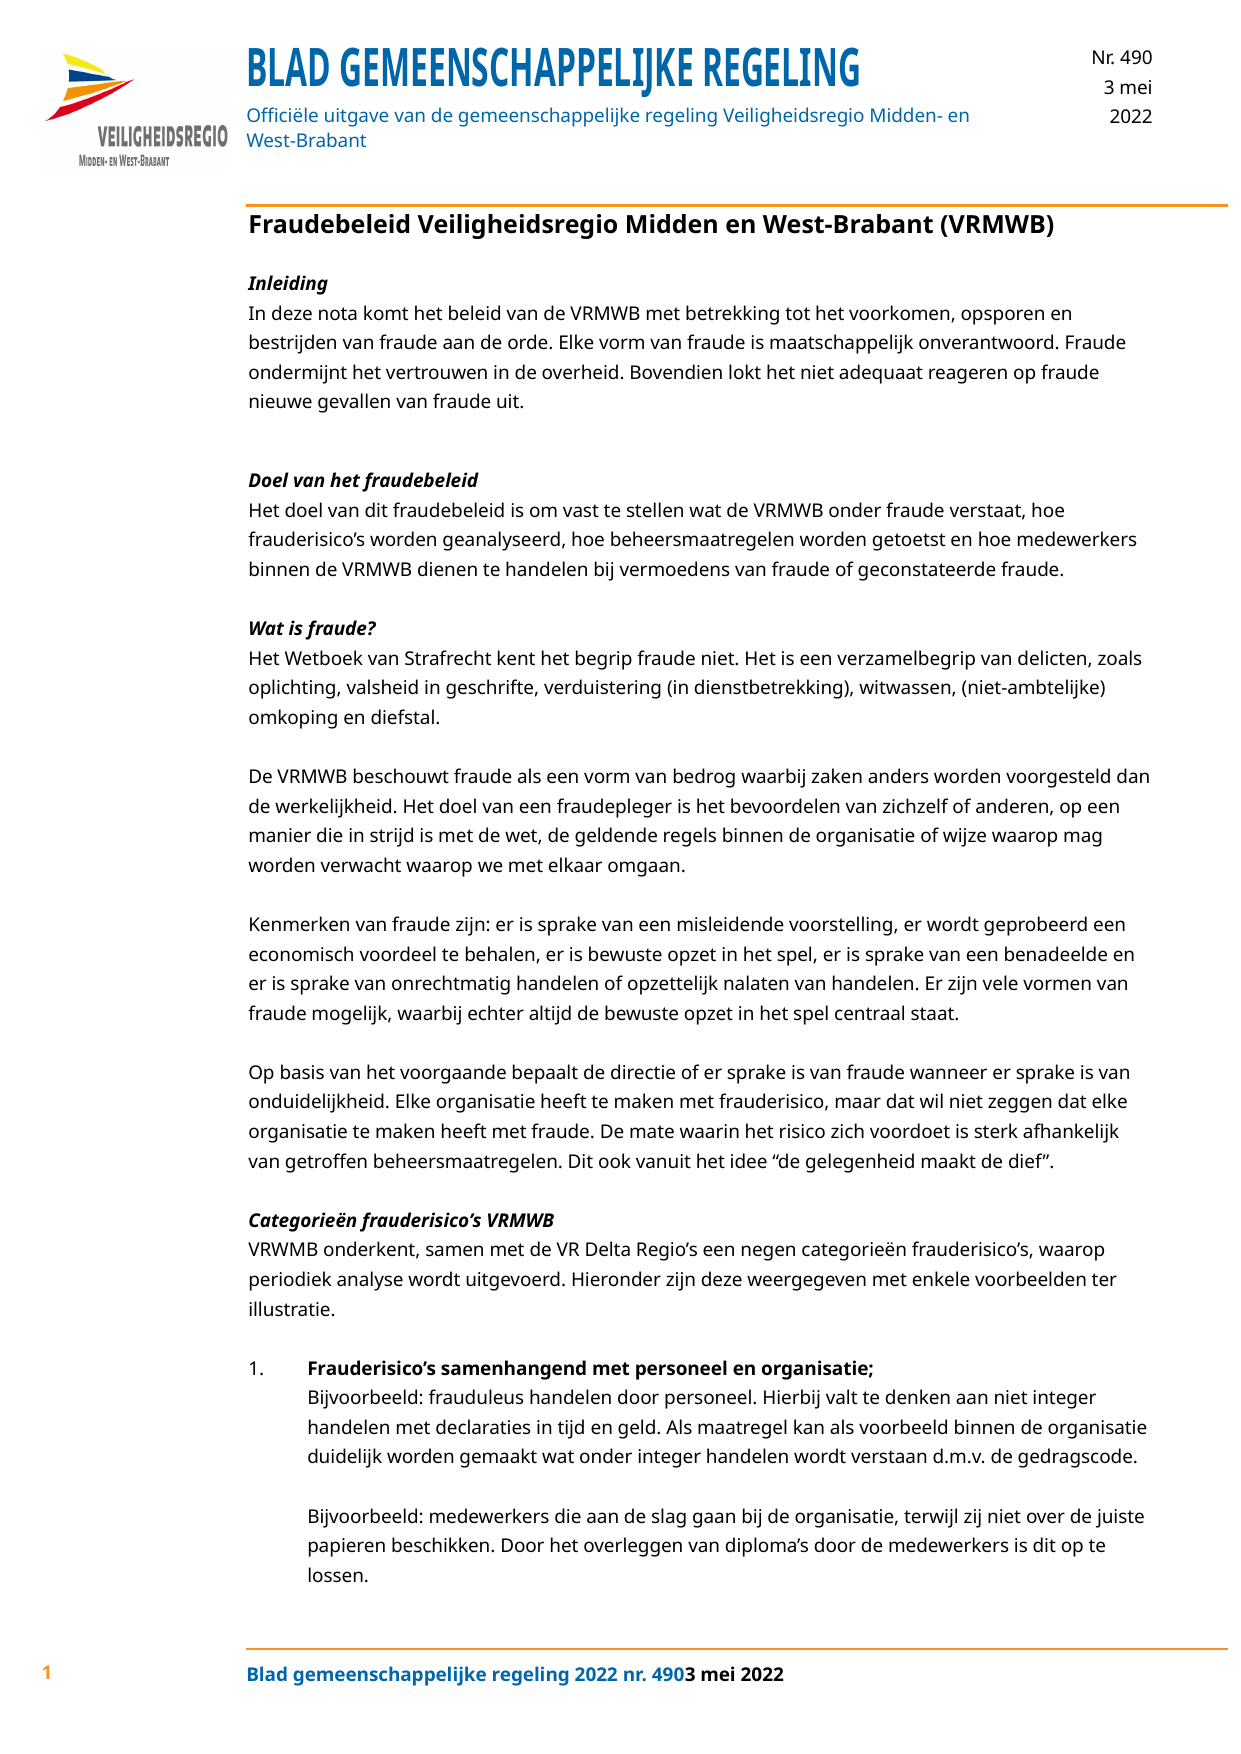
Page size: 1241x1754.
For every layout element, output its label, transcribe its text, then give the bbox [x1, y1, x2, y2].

text De VRMWB beschouwt fraude als een vorm van bedrog waarbij zaken anders worden voorgesteld dan de werkelijkheid. Het doel van een fraudepleger is het bevoordelen van zichzelf of anderen, op een manier die in strijd is met de wet, de geldende regels binnen de organisatie of wijze waarop mag worden verwacht waarop we met elkaar omgaan. [248, 763, 1152, 878]
list Bijvoorbeeld: frauduleus handelen door personeel. Hierbij valt te denken aan niet integer handelen met declaraties in tijd en geld. Als maatregel kan als voorbeeld binnen de organisatie duidelijk worden gemaakt wat onder integer handelen wordt verstaan d.m.v. de gedragscode. [248, 1384, 1152, 1469]
text Het Wetboek van Strafrecht kent het begrip fraude niet. Het is een verzamelbegrip van delicten, zoals oplichting, valsheid in geschrifte, verduistering (in dienstbetrekking), witwassen, (niet-ambtelijke) omkoping en diefstal. [248, 645, 1152, 730]
text Wat is fraude? [248, 615, 1152, 641]
text Doel van het fraudebeleid [248, 467, 1152, 493]
text Inleiding [248, 270, 1152, 296]
text Categorieën frauderisico’s VRMWB [248, 1207, 1152, 1233]
text In deze nota komt het beleid van de VRMWB met betrekking tot het voorkomen, opsporen en bestrijden van fraude aan de orde. Elke vorm van fraude is maatschappelijk onverantwoord. Fraude ondermijnt het vertrouwen in de overheid. Bovendien lokt het niet adequaat reageren op fraude nieuwe gevallen van fraude uit. [248, 300, 1152, 414]
text Het doel van dit fraudebeleid is om vast te stellen wat de VRMWB onder fraude verstaat, hoe frauderisico’s worden geanalyseerd, hoe beheersmaatregelen worden getoetst en hoe medewerkers binnen de VRMWB dienen te handelen bij vermoedens van fraude of geconstateerde fraude. [248, 497, 1152, 582]
list Bijvoorbeeld: medewerkers die aan de slag gaan bij de organisatie, terwijl zij niet over de juiste papieren beschikken. Door het overleggen van diploma’s door de medewerkers is dit op te lossen. [248, 1503, 1152, 1588]
text VRWMB onderkent, samen met de VR Delta Regio’s een negen categorieën frauderisico’s, waarop periodiek analyse wordt uitgevoerd. Hieronder zijn deze weergegeven met enkele voorbeelden ter illustratie. [248, 1237, 1152, 1322]
text Op basis van het voorgaande bepaalt de directie of er sprake is van fraude wanneer er sprake is van onduidelijkheid. Elke organisatie heeft te maken met frauderisico, maar dat wil niet zeggen dat elke organisatie te maken heeft met fraude. De mate waarin het risico zich voordoet is sterk afhankelijk van getroffen beheersmaatregelen. Dit ook vanuit het idee “de gelegenheid maakt de dief”. [248, 1059, 1152, 1174]
list Frauderisico’s samenhangend met personeel en organisatie; [248, 1355, 1152, 1381]
picture [41, 47, 231, 172]
text Kenmerken van fraude zijn: er is sprake van een misleidende voorstelling, er wordt geprobeerd een economisch voordeel te behalen, er is bewuste opzet in het spel, er is sprake van een benadeelde en er is sprake van onrechtmatig handelen of opzettelijk nalaten van handelen. Er zijn vele vormen van fraude mogelijk, waarbij echter altijd de bewuste opzet in het spel centraal staat. [248, 911, 1152, 1026]
text Fraudebeleid Veiligheidsregio Midden en West-Brabant (VRMWB) [248, 207, 1152, 241]
